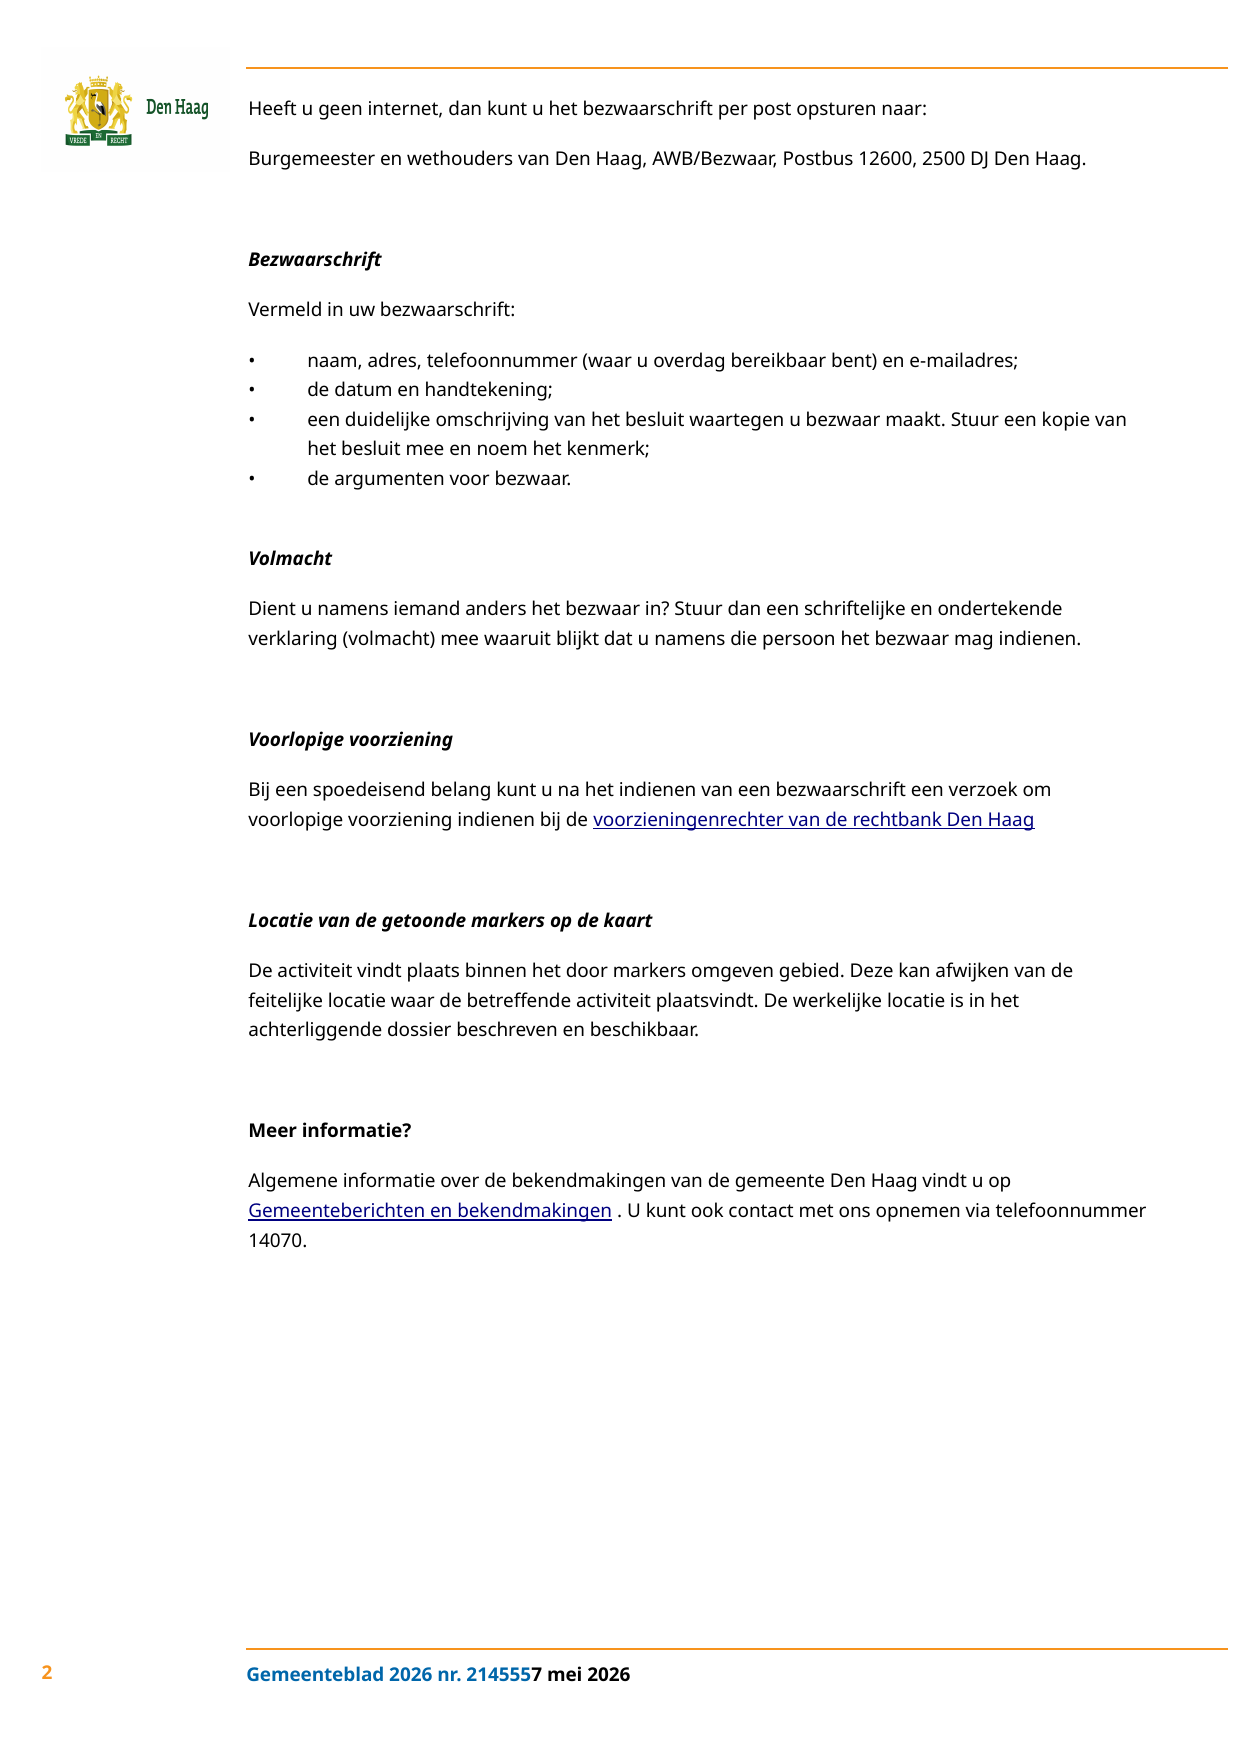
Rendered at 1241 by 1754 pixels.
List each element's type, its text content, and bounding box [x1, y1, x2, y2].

text Volmacht [248, 545, 1152, 571]
list een duidelijke omschrijving van het besluit waartegen u bezwaar maakt. Stuur een kopie van het besluit mee en noem het kenmerk; [248, 406, 1152, 461]
text Burgemeester en wethouders van Den Haag, AWB/Bezwaar, Postbus 12600, 2500 DJ Den Haag. [248, 145, 1152, 171]
text Bezwaarschrift [248, 246, 1152, 272]
text Meer informatie? [248, 1117, 1152, 1143]
text Voorlopige voorziening [248, 726, 1152, 752]
list de datum en handtekening; [248, 376, 1152, 402]
list naam, adres, telefoonnummer (waar u overdag bereikbaar bent) en e-mailadres; [248, 347, 1152, 373]
text Bij een spoedeisend belang kunt u na het indienen van een bezwaarschrift een verzoek om voorlopige voorziening indienen bij de voorzieningenrechter van de rechtbank Den Haag [248, 776, 1152, 832]
text De activiteit vindt plaats binnen het door markers omgeven gebied. Deze kan afwijken van de feitelijke locatie waar de betreffende activiteit plaatsvindt. De werkelijke locatie is in het achterliggende dossier beschreven en beschikbaar. [248, 957, 1152, 1042]
text Dient u namens iemand anders het bezwaar in? Stuur dan een schriftelijke en ondertekende verklaring (volmacht) mee waaruit blijkt dat u namens die persoon het bezwaar mag indienen. [248, 596, 1152, 651]
text Vermeld in uw bezwaarschrift: [248, 296, 1152, 322]
list de argumenten voor bezwaar. [248, 465, 1152, 491]
picture [41, 47, 231, 172]
text Algemene informatie over de bekendmakingen van de gemeente Den Haag vindt u op Gemeenteberichten en bekendmakingen . U kunt ook contact met ons opnemen via telefoonnummer 14070. [248, 1168, 1152, 1253]
text Heeft u geen internet, dan kunt u het bezwaarschrift per post opsturen naar: [248, 95, 1152, 121]
text Locatie van de getoonde markers op de kaart [248, 907, 1152, 933]
